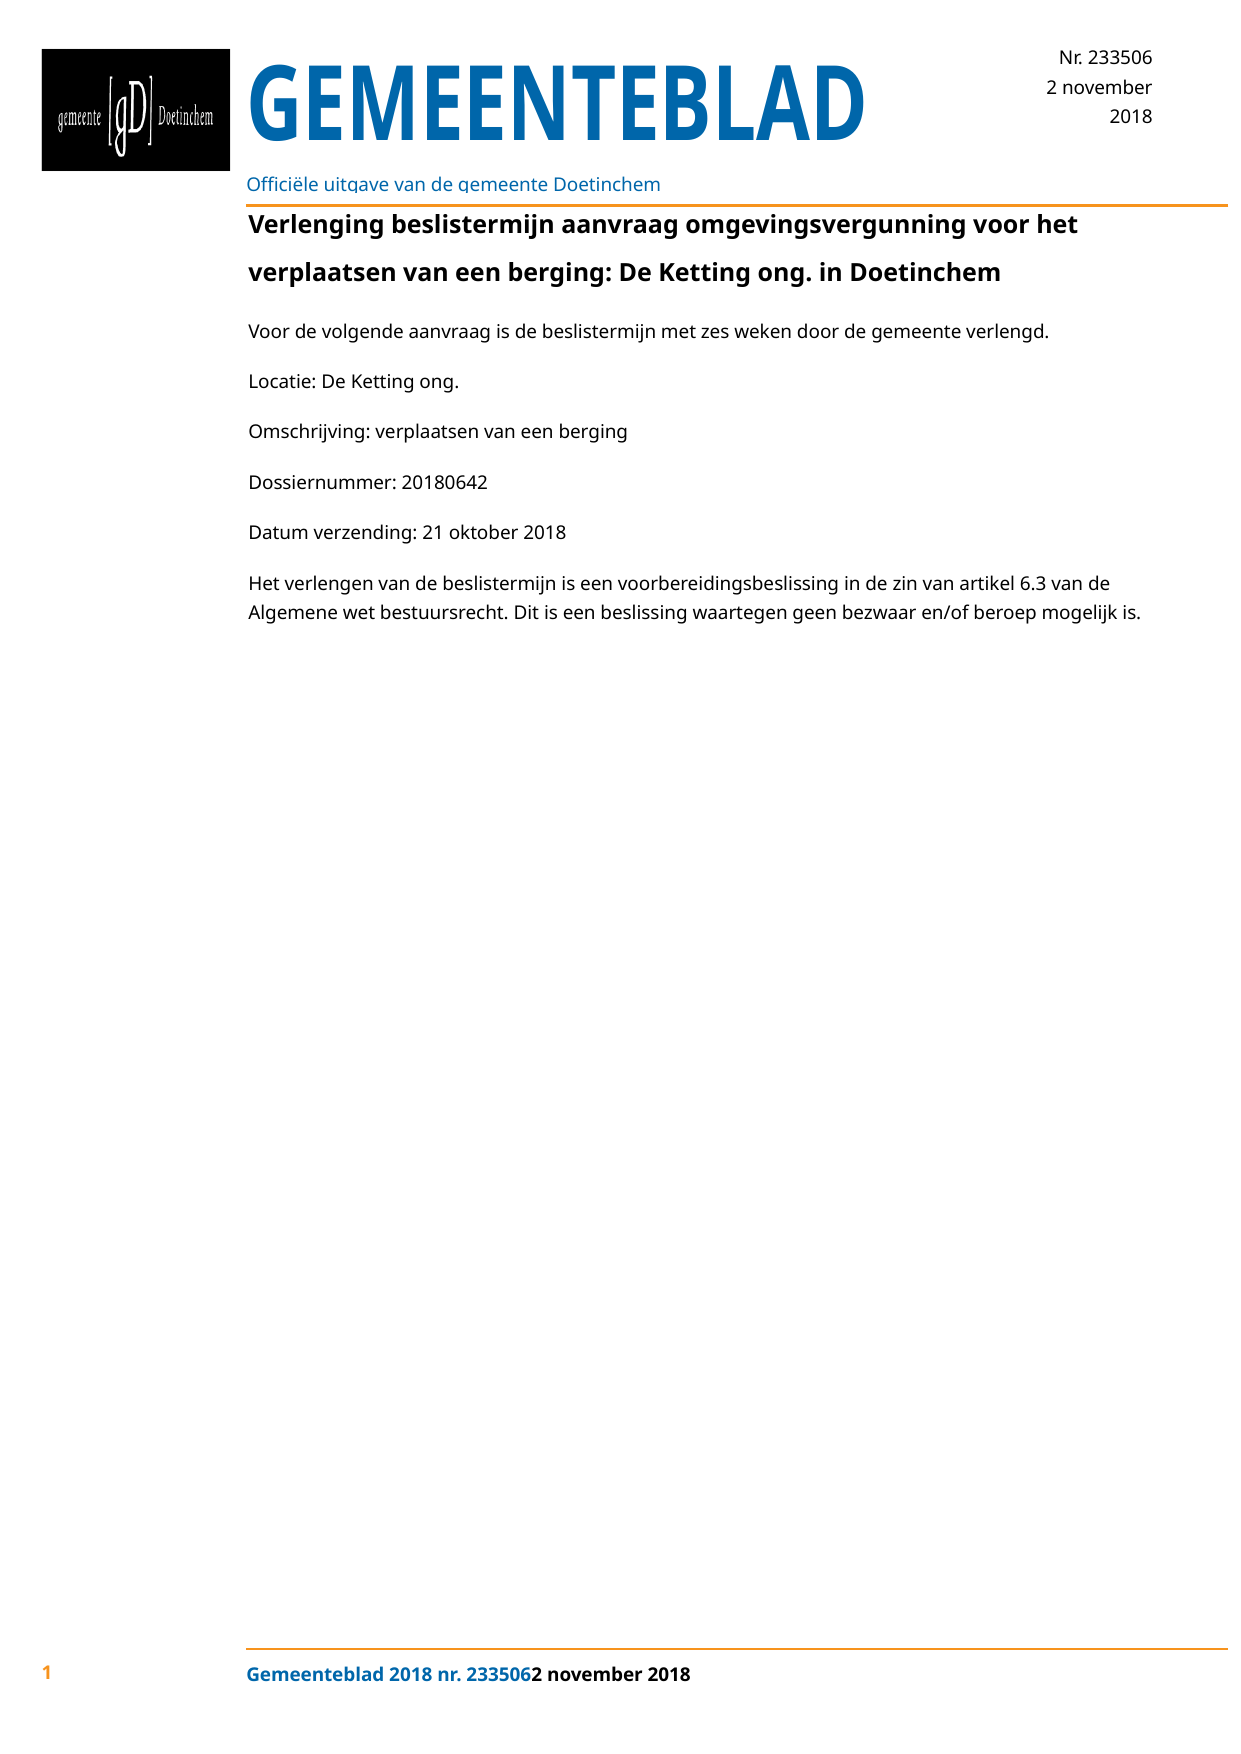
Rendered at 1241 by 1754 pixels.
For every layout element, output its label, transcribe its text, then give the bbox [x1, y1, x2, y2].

text Dossiernummer: 20180642 [248, 469, 1152, 495]
text Omschrijving: verplaatsen van een berging [248, 419, 1152, 444]
text Het verlengen van de beslistermijn is een voorbereidingsbeslissing in de zin van artikel 6.3 van de Algemene wet bestuursrecht. Dit is een beslissing waartegen geen bezwaar en/of beroep mogelijk is. [248, 570, 1152, 625]
text Verlenging beslistermijn aanvraag omgevingsvergunning voor het verplaatsen van een berging: De Ketting ong. in Doetinchem [248, 207, 1152, 288]
picture [41, 47, 231, 172]
text Locatie: De Ketting ong. [248, 368, 1152, 394]
text Voor de volgende aanvraag is de beslistermijn met zes weken door de gemeente verlengd. [248, 318, 1152, 344]
text Datum verzending: 21 oktober 2018 [248, 519, 1152, 545]
